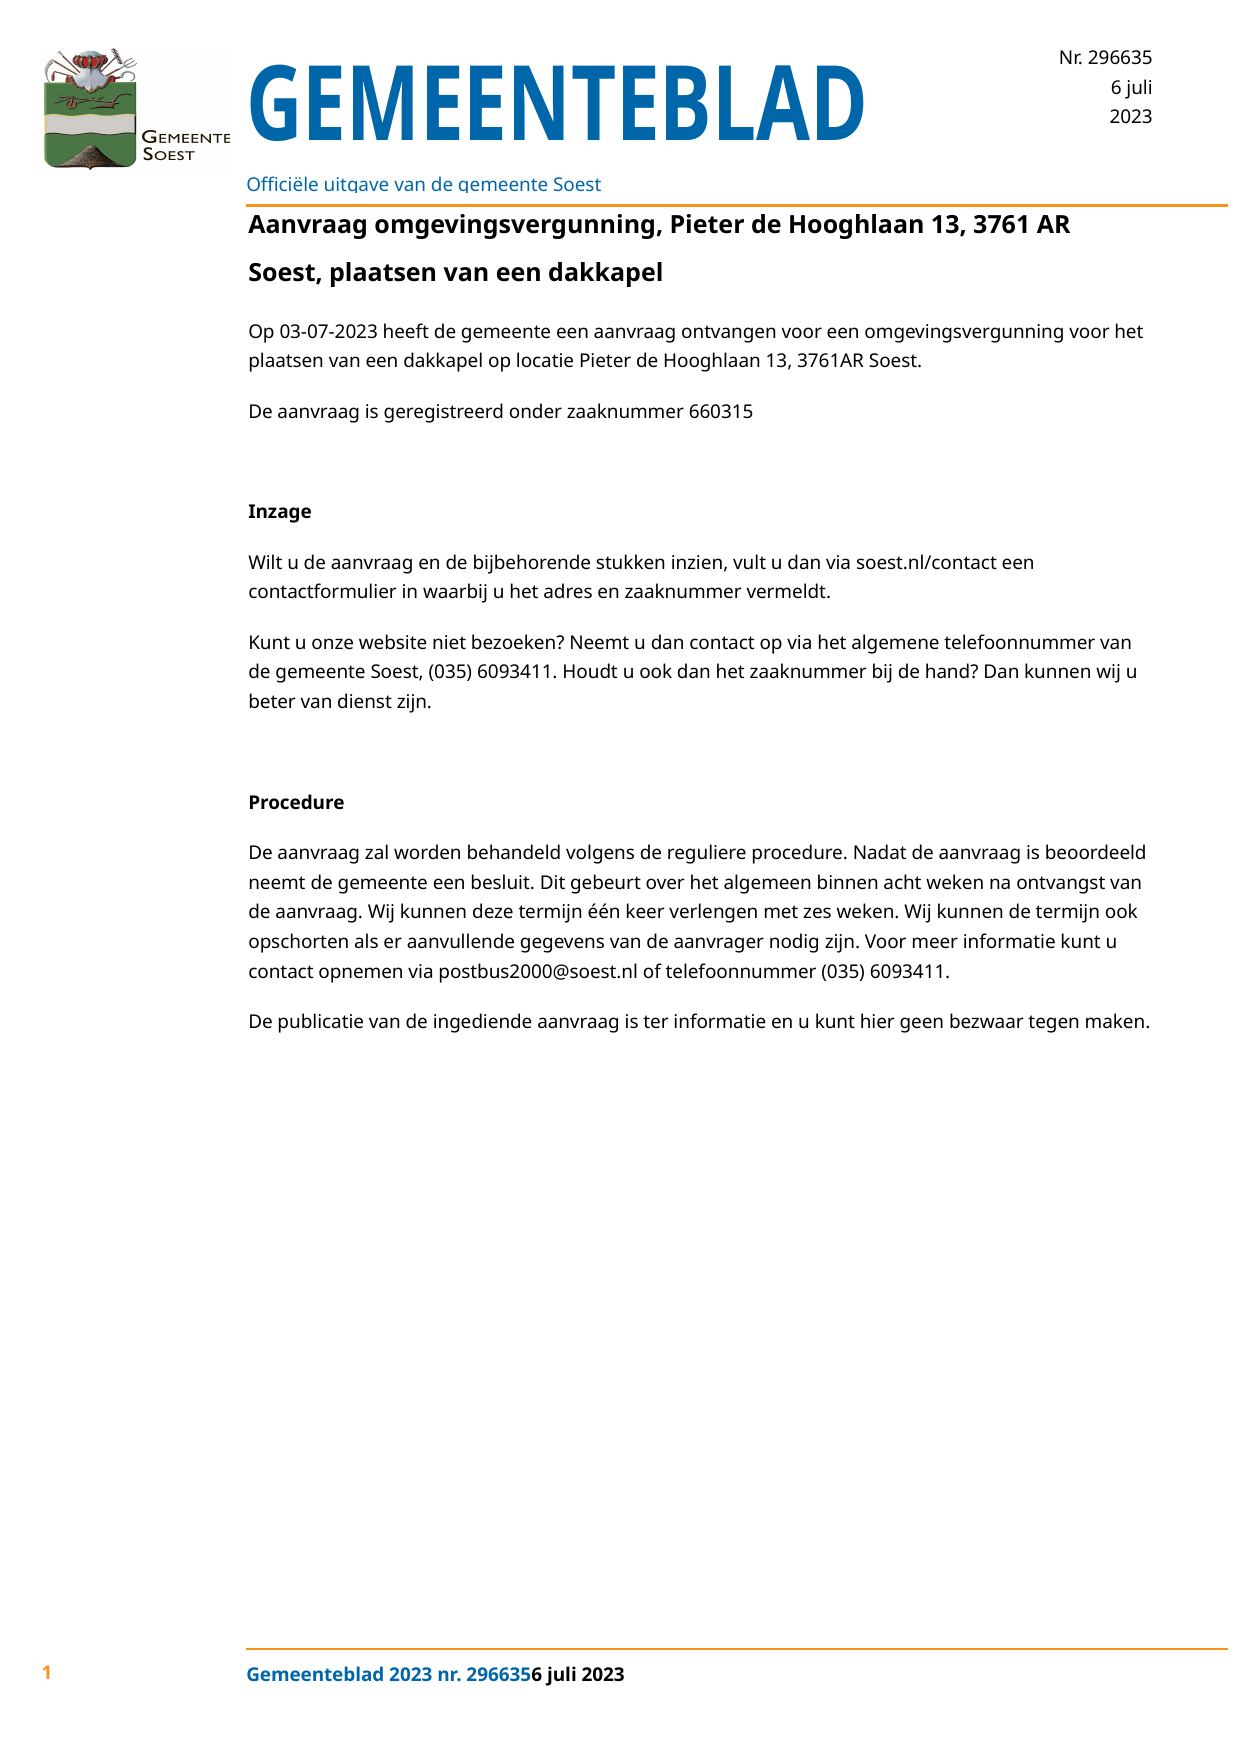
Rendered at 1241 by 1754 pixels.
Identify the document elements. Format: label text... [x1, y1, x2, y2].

text Wilt u de aanvraag en de bijbehorende stukken inzien, vult u dan via soest.nl/contact een contactformulier in waarbij u het adres en zaaknummer vermeldt. [248, 549, 1152, 604]
text De aanvraag is geregistreerd onder zaaknummer 660315 [248, 398, 1152, 424]
text De aanvraag zal worden behandeld volgens de reguliere procedure. Nadat de aanvraag is beoordeeld neemt de gemeente een besluit. Dit gebeurt over het algemeen binnen acht weken na ontvangst van de aanvraag. Wij kunnen deze termijn één keer verlengen met zes weken. Wij kunnen de termijn ook opschorten als er aanvullende gegevens van de aanvrager nodig zijn. Voor meer informatie kunt u contact opnemen via postbus2000@soest.nl of telefoonnummer (035) 6093411. [248, 839, 1152, 984]
text Inzage [248, 499, 1152, 524]
text Kunt u onze website niet bezoeken? Neemt u dan contact op via het algemene telefoonnummer van de gemeente Soest, (035) 6093411. Houdt u ook dan het zaaknummer bij de hand? Dan kunnen wij u beter van dienst zijn. [248, 629, 1152, 714]
text De publicatie van de ingediende aanvraag is ter informatie en u kunt hier geen bezwaar tegen maken. [248, 1008, 1152, 1034]
text Procedure [248, 789, 1152, 815]
picture [41, 47, 231, 172]
text Op 03-07-2023 heeft de gemeente een aanvraag ontvangen voor een omgevingsvergunning voor het plaatsen van een dakkapel op locatie Pieter de Hooghlaan 13, 3761AR Soest. [248, 318, 1152, 373]
text Aanvraag omgevingsvergunning, Pieter de Hooghlaan 13, 3761 AR Soest, plaatsen van een dakkapel [248, 207, 1152, 288]
